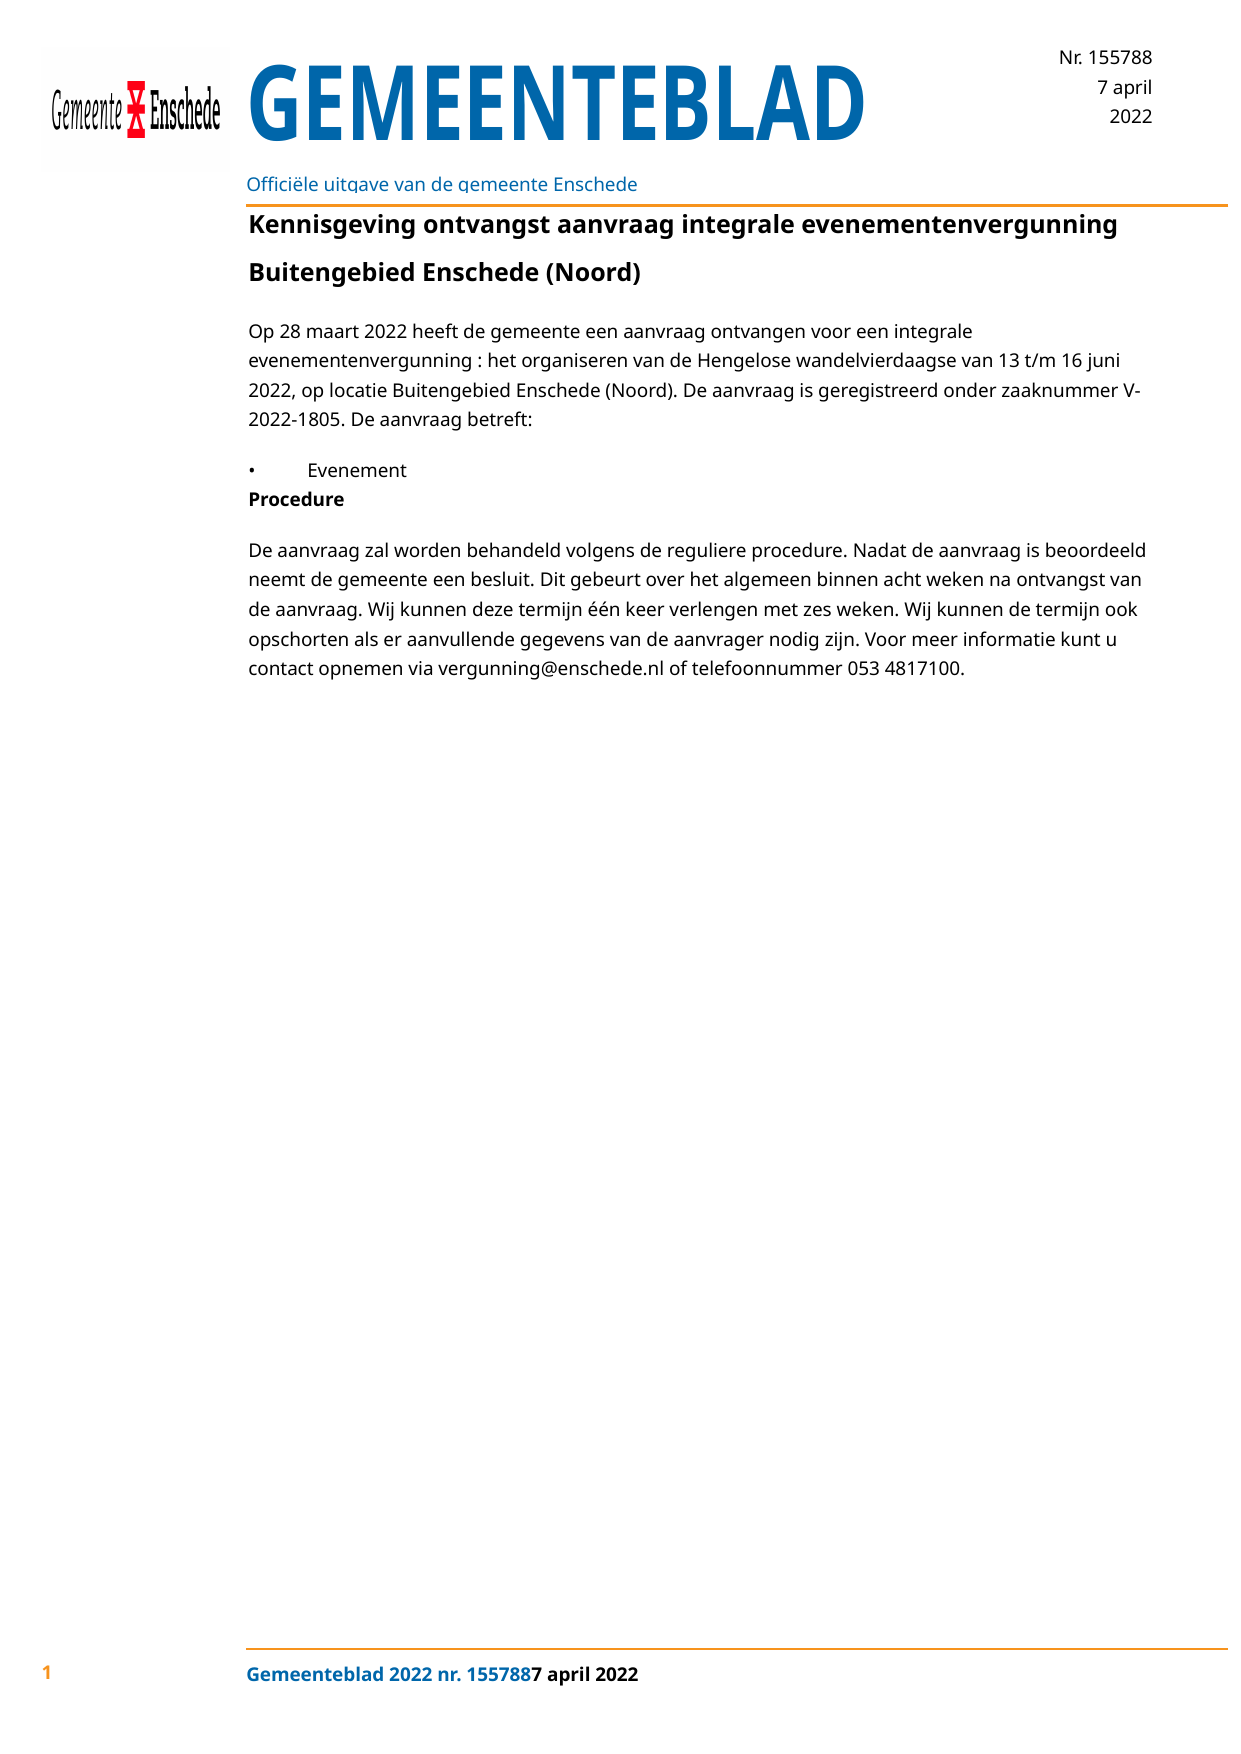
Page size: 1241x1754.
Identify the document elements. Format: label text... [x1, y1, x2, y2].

list Evenement [248, 457, 1152, 483]
text Kennisgeving ontvangst aanvraag integrale evenementenvergunning Buitengebied Enschede (Noord) [248, 207, 1152, 288]
text De aanvraag zal worden behandeld volgens de reguliere procedure. Nadat de aanvraag is beoordeeld neemt de gemeente een besluit. Dit gebeurt over het algemeen binnen acht weken na ontvangst van de aanvraag. Wij kunnen deze termijn één keer verlengen met zes weken. Wij kunnen de termijn ook opschorten als er aanvullende gegevens van de aanvrager nodig zijn. Voor meer informatie kunt u contact opnemen via vergunning@enschede.nl of telefoonnummer 053 4817100. [248, 537, 1152, 681]
picture [41, 47, 231, 172]
text Op 28 maart 2022 heeft de gemeente een aanvraag ontvangen voor een integrale evenementenvergunning : het organiseren van de Hengelose wandelvierdaagse van 13 t/m 16 juni 2022, op locatie Buitengebied Enschede (Noord). De aanvraag is geregistreerd onder zaaknummer V-2022-1805. De aanvraag betreft: [248, 318, 1152, 432]
text Procedure [248, 487, 1152, 512]
